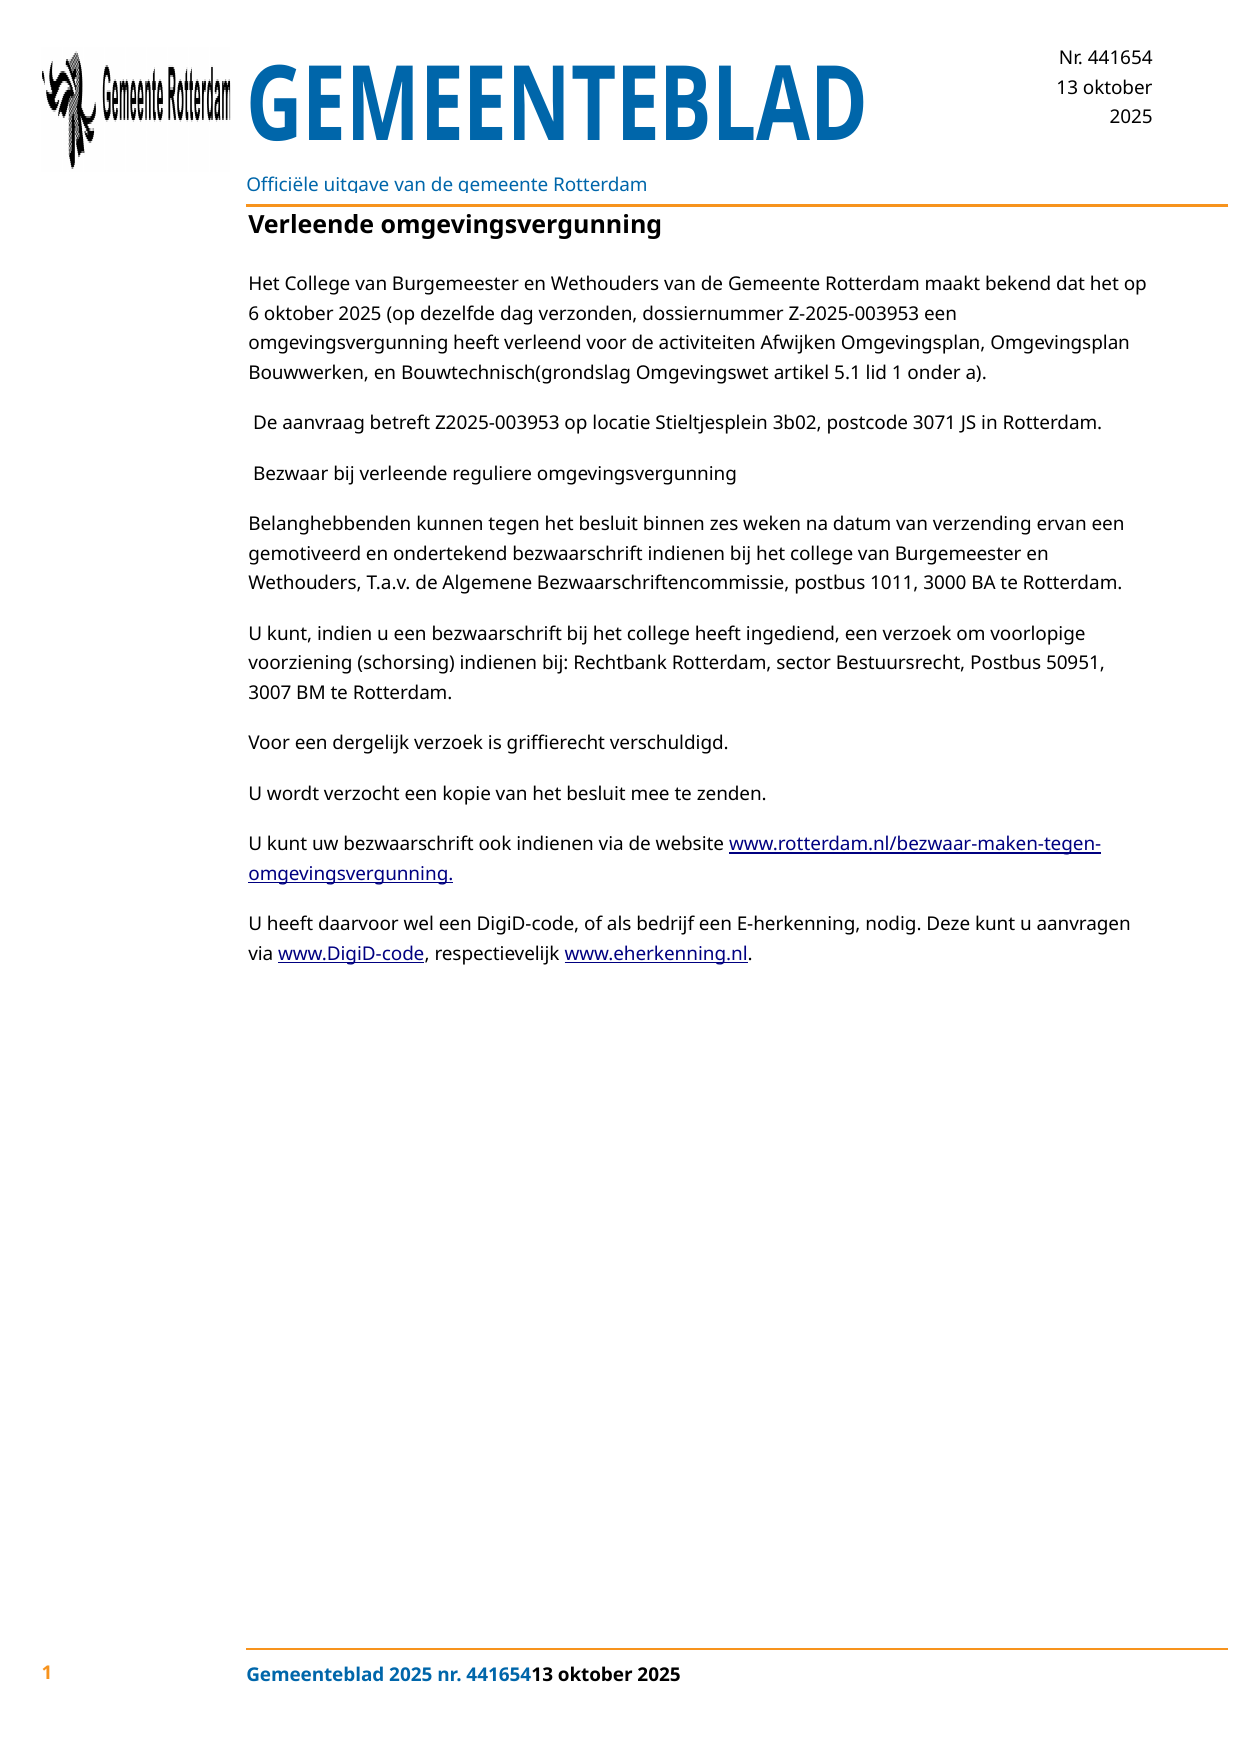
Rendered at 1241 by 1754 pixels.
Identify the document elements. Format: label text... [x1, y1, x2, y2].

text De aanvraag betreft Z2025-003953 op locatie Stieltjesplein 3b02, postcode 3071 JS in Rotterdam. [248, 409, 1152, 435]
text Bezwaar bij verleende reguliere omgevingsvergunning [248, 460, 1152, 486]
picture [41, 47, 231, 172]
text Verleende omgevingsvergunning [248, 207, 1152, 241]
text U kunt, indien u een bezwaarschrift bij het college heeft ingediend, een verzoek om voorlopige voorziening (schorsing) indienen bij: Rechtbank Rotterdam, sector Bestuursrecht, Postbus 50951, 3007 BM te Rotterdam. [248, 620, 1152, 705]
text Voor een dergelijk verzoek is griffierecht verschuldigd. [248, 729, 1152, 755]
text Belanghebbenden kunnen tegen het besluit binnen zes weken na datum van verzending ervan een gemotiveerd en ondertekend bezwaarschrift indienen bij het college van Burgemeester en Wethouders, T.a.v. de Algemene Bezwaarschriftencommissie, postbus 1011, 3000 BA te Rotterdam. [248, 510, 1152, 595]
text Het College van Burgemeester en Wethouders van de Gemeente Rotterdam maakt bekend dat het op 6 oktober 2025 (op dezelfde dag verzonden, dossiernummer Z-2025-003953 een omgevingsvergunning heeft verleend voor de activiteiten Afwijken Omgevingsplan, Omgevingsplan Bouwwerken, en Bouwtechnisch(grondslag Omgevingswet artikel 5.1 lid 1 onder a). [248, 270, 1152, 385]
text U heeft daarvoor wel een DigiD-code, of als bedrijf een E-herkenning, nodig. Deze kunt u aanvragen via www.DigiD-code, respectievelijk www.eherkenning.nl. [248, 910, 1152, 966]
text U kunt uw bezwaarschrift ook indienen via de website www.rotterdam.nl/bezwaar-maken-tegen-omgevingsvergunning. [248, 830, 1152, 886]
text U wordt verzocht een kopie van het besluit mee te zenden. [248, 780, 1152, 806]
